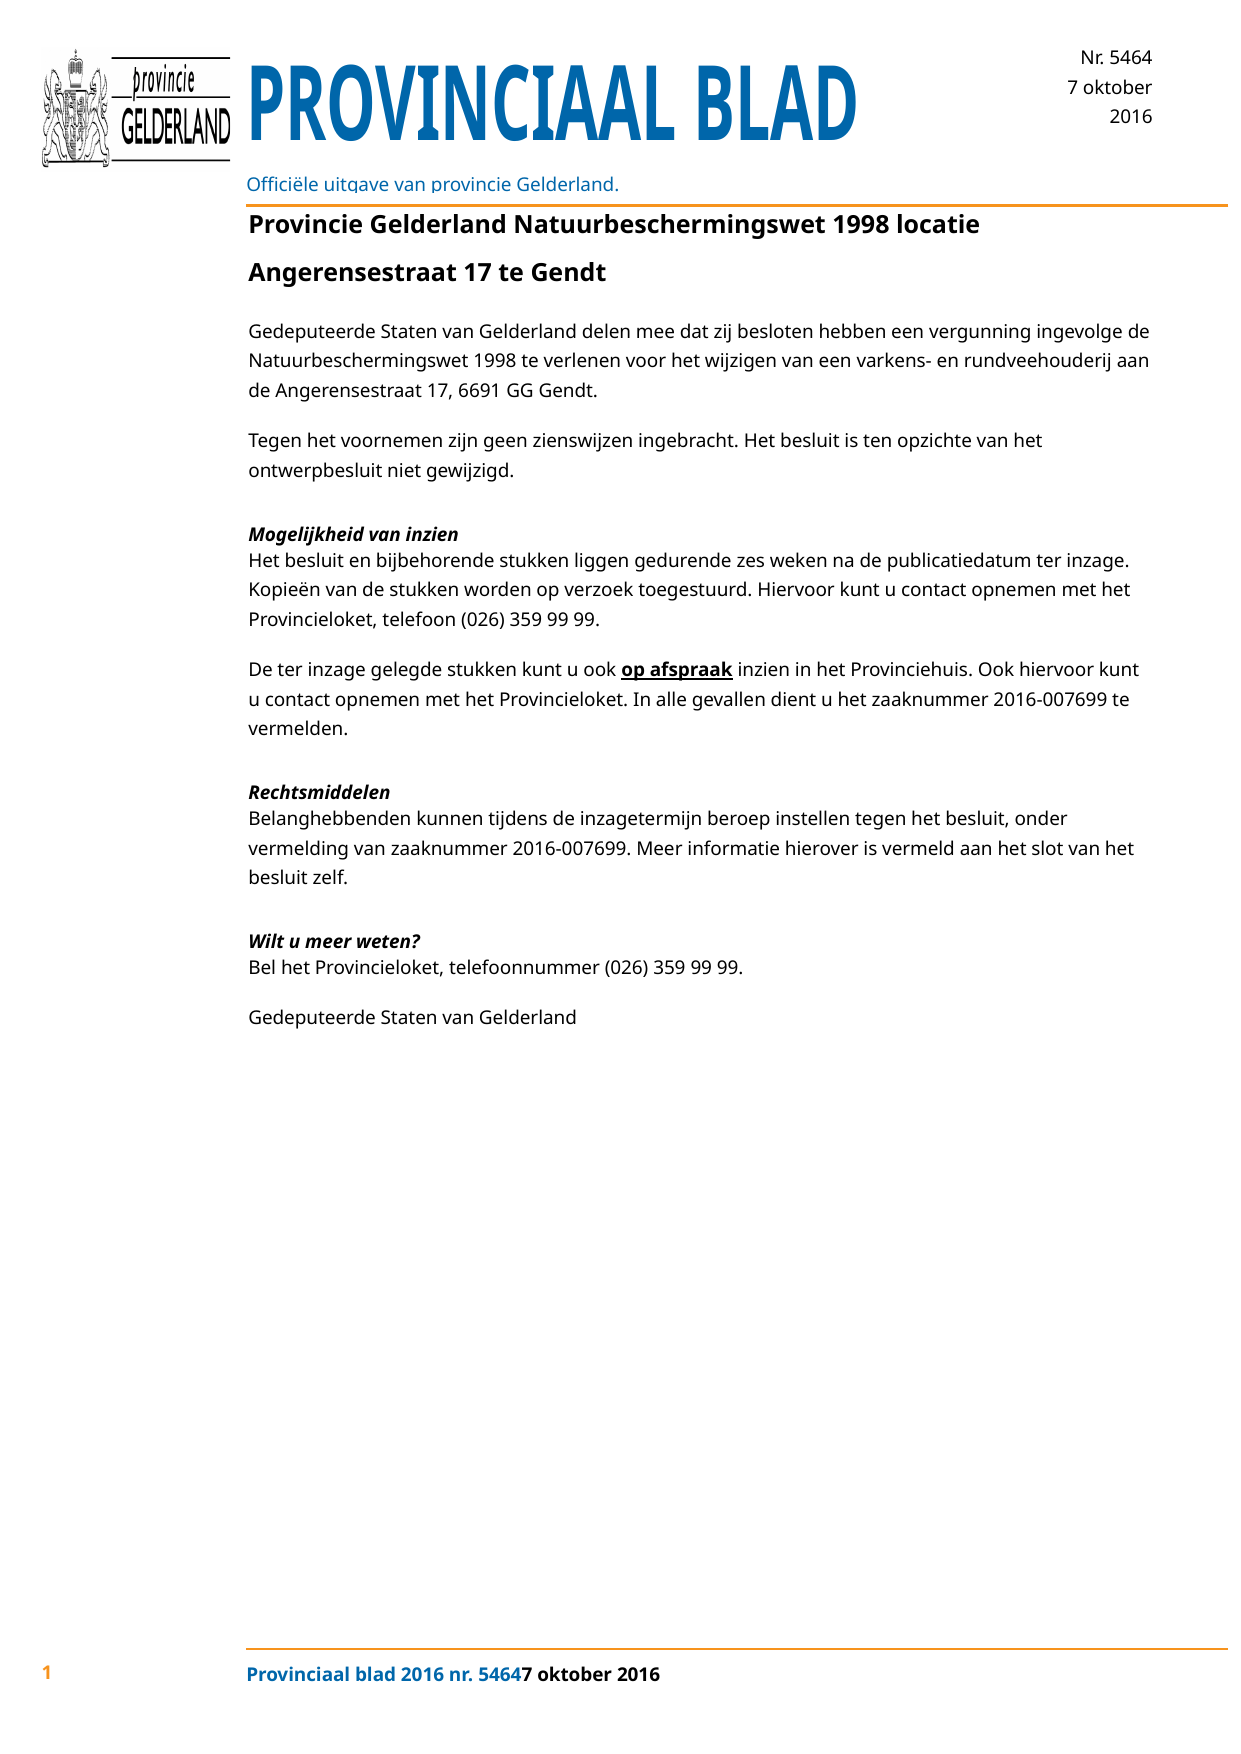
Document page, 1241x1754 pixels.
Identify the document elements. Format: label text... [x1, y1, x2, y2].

text Belanghebbenden kunnen tijdens de inzagetermijn beroep instellen tegen het besluit, onder vermelding van zaaknummer 2016-007699. Meer informatie hierover is vermeld aan het slot van het besluit zelf. [248, 805, 1152, 890]
text Provincie Gelderland Natuurbeschermingswet 1998 locatie Angerensestraat 17 te Gendt [248, 207, 1152, 288]
text Mogelijkheid van inzien [248, 521, 1152, 547]
text Bel het Provincieloket, telefoonnummer (026) 359 99 99. [248, 954, 1152, 980]
text Het besluit en bijbehorende stukken liggen gedurende zes weken na de publicatiedatum ter inzage. Kopieën van de stukken worden op verzoek toegestuurd. Hiervoor kunt u contact opnemen met het Provincieloket, telefoon (026) 359 99 99. [248, 547, 1152, 632]
picture [41, 47, 231, 172]
text Tegen het voornemen zijn geen zienswijzen ingebracht. Het besluit is ten opzichte van het ontwerpbesluit niet gewijzigd. [248, 427, 1152, 483]
text Wilt u meer weten? [248, 928, 1152, 954]
text De ter inzage gelegde stukken kunt u ook op afspraak inzien in het Provinciehuis. Ook hiervoor kunt u contact opnemen met het Provincieloket. In alle gevallen dient u het zaaknummer 2016-007699 te vermelden. [248, 656, 1152, 741]
text Rechtsmiddelen [248, 779, 1152, 805]
text Gedeputeerde Staten van Gelderland delen mee dat zij besloten hebben een vergunning ingevolge de Natuurbeschermingswet 1998 te verlenen voor het wijzigen van een varkens- en rundveehouderij aan de Angerensestraat 17, 6691 GG Gendt. [248, 318, 1152, 403]
text Gedeputeerde Staten van Gelderland [248, 1004, 1152, 1030]
